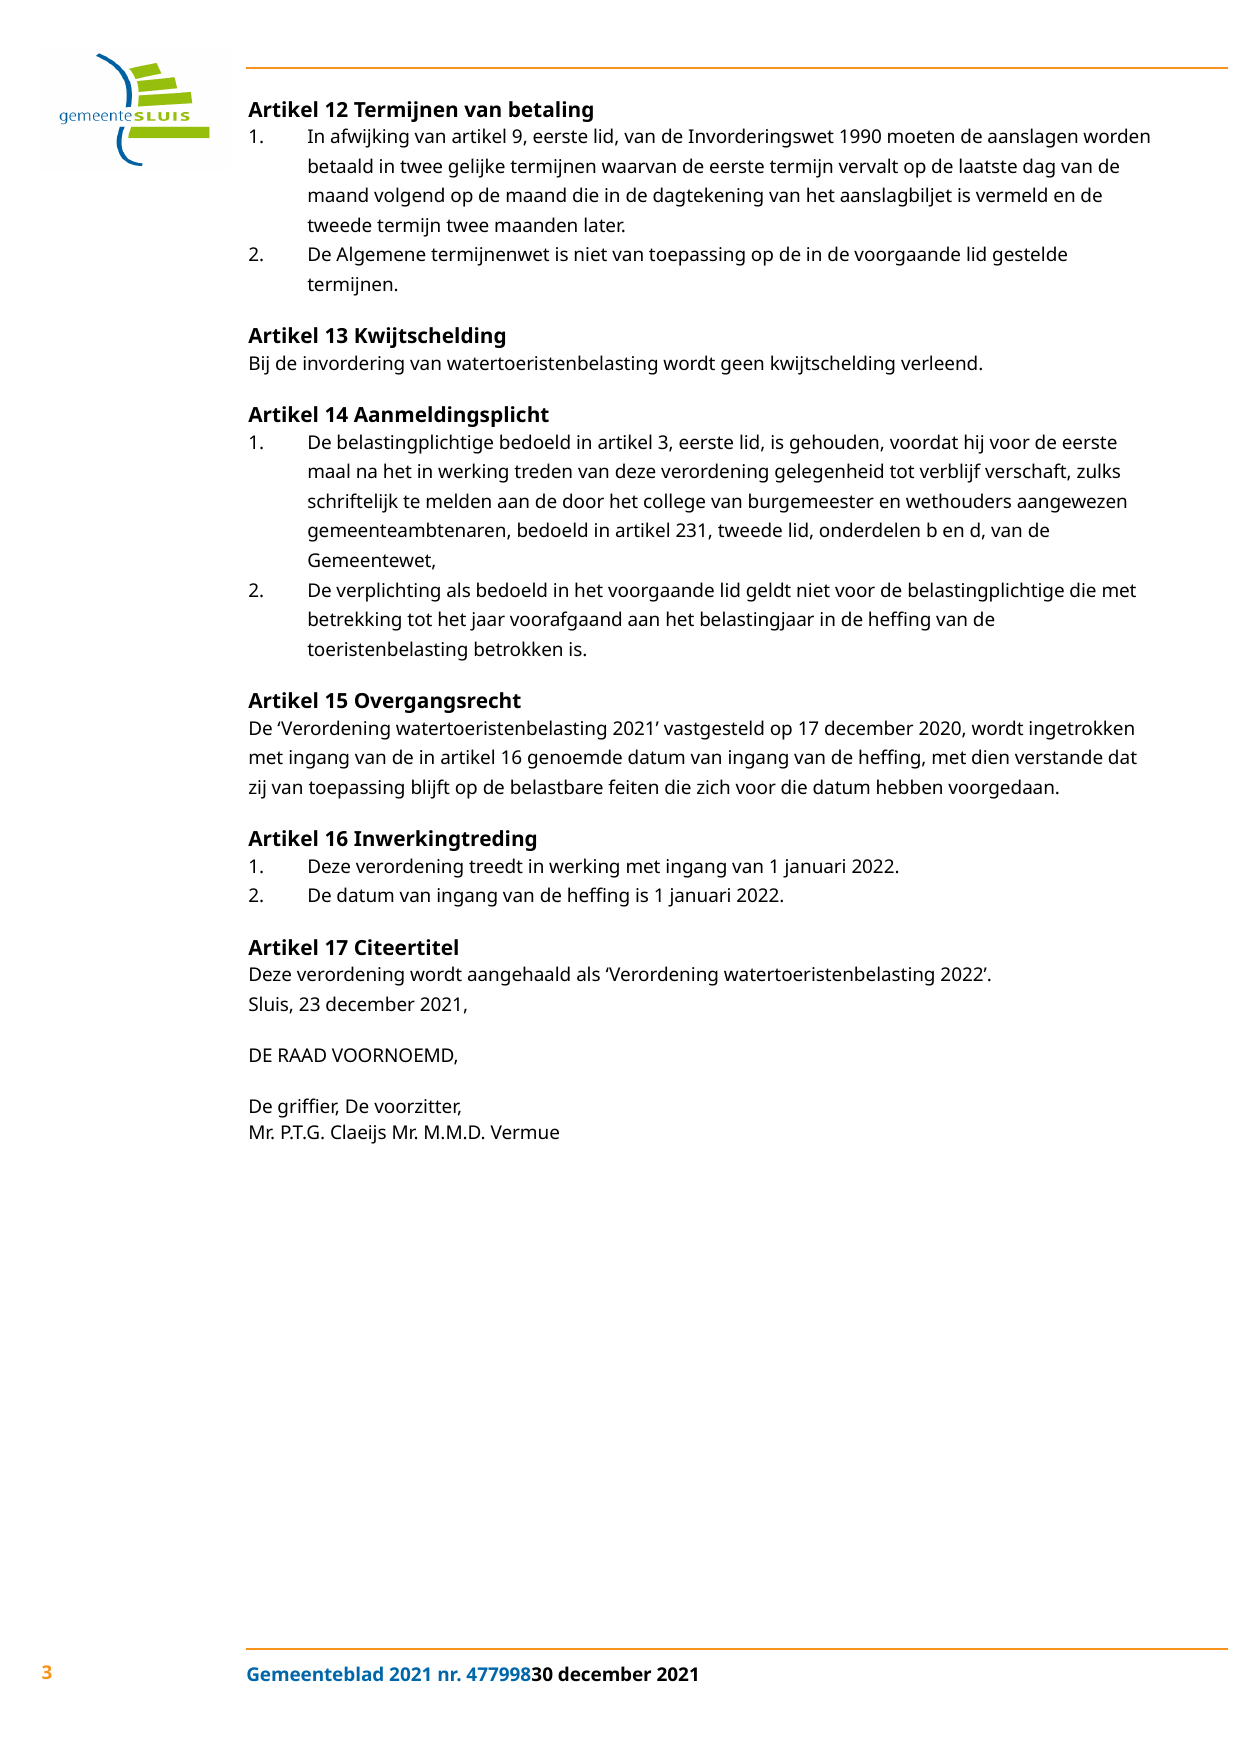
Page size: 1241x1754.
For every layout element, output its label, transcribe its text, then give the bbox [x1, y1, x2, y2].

text Artikel 14 Aanmeldingsplicht [248, 400, 1152, 429]
text Sluis, 23 december 2021, [248, 991, 1152, 1017]
text Bij de invordering van watertoeristenbelasting wordt geen kwijtschelding verleend. [248, 350, 1152, 376]
list De datum van ingang van de heffing is 1 januari 2022. [248, 882, 1152, 908]
text Deze verordening wordt aangehaald als ‘Verordening watertoeristenbelasting 2022’. [248, 961, 1152, 987]
list De Algemene termijnenwet is niet van toepassing op de in de voorgaande lid gestelde termijnen. [248, 242, 1152, 297]
text Mr. P.T.G. Claeijs Mr. M.M.D. Vermue [248, 1119, 1152, 1145]
list De belastingplichtige bedoeld in artikel 3, eerste lid, is gehouden, voordat hij voor de eerste maal na het in werking treden van deze verordening gelegenheid tot verblijf verschaft, zulks schriftelijk te melden aan de door het college van burgemeester en wethouders aangewezen gemeenteambtenaren, bedoeld in artikel 231, tweede lid, onderdelen b en d, van de Gemeentewet, [248, 429, 1152, 573]
text Artikel 17 Citeertitel [248, 933, 1152, 961]
text De griffier, De voorzitter, [248, 1094, 1152, 1119]
list Deze verordening treedt in werking met ingang van 1 januari 2022. [248, 853, 1152, 878]
text Artikel 12 Termijnen van betaling [248, 95, 1152, 123]
text Artikel 13 Kwijtschelding [248, 322, 1152, 350]
text DE RAAD VOORNOEMD, [248, 1042, 1152, 1068]
text Artikel 16 Inwerkingtreding [248, 824, 1152, 853]
list De verplichting als bedoeld in het voorgaande lid geldt niet voor de belastingplichtige die met betrekking tot het jaar voorafgaand aan het belastingjaar in de heffing van de toeristenbelasting betrokken is. [248, 577, 1152, 662]
picture [41, 47, 231, 172]
list In afwijking van artikel 9, eerste lid, van de Invorderingswet 1990 moeten de aanslagen worden betaald in twee gelijke termijnen waarvan de eerste termijn vervalt op de laatste dag van de maand volgend op de maand die in de dagtekening van het aanslagbiljet is vermeld en de tweede termijn twee maanden later. [248, 123, 1152, 238]
text Artikel 15 Overgangsrecht [248, 686, 1152, 715]
text De ‘Verordening watertoeristenbelasting 2021’ vastgesteld op 17 december 2020, wordt ingetrokken met ingang van de in artikel 16 genoemde datum van ingang van de heffing, met dien verstande dat zij van toepassing blijft op de belastbare feiten die zich voor die datum hebben voorgedaan. [248, 715, 1152, 800]
